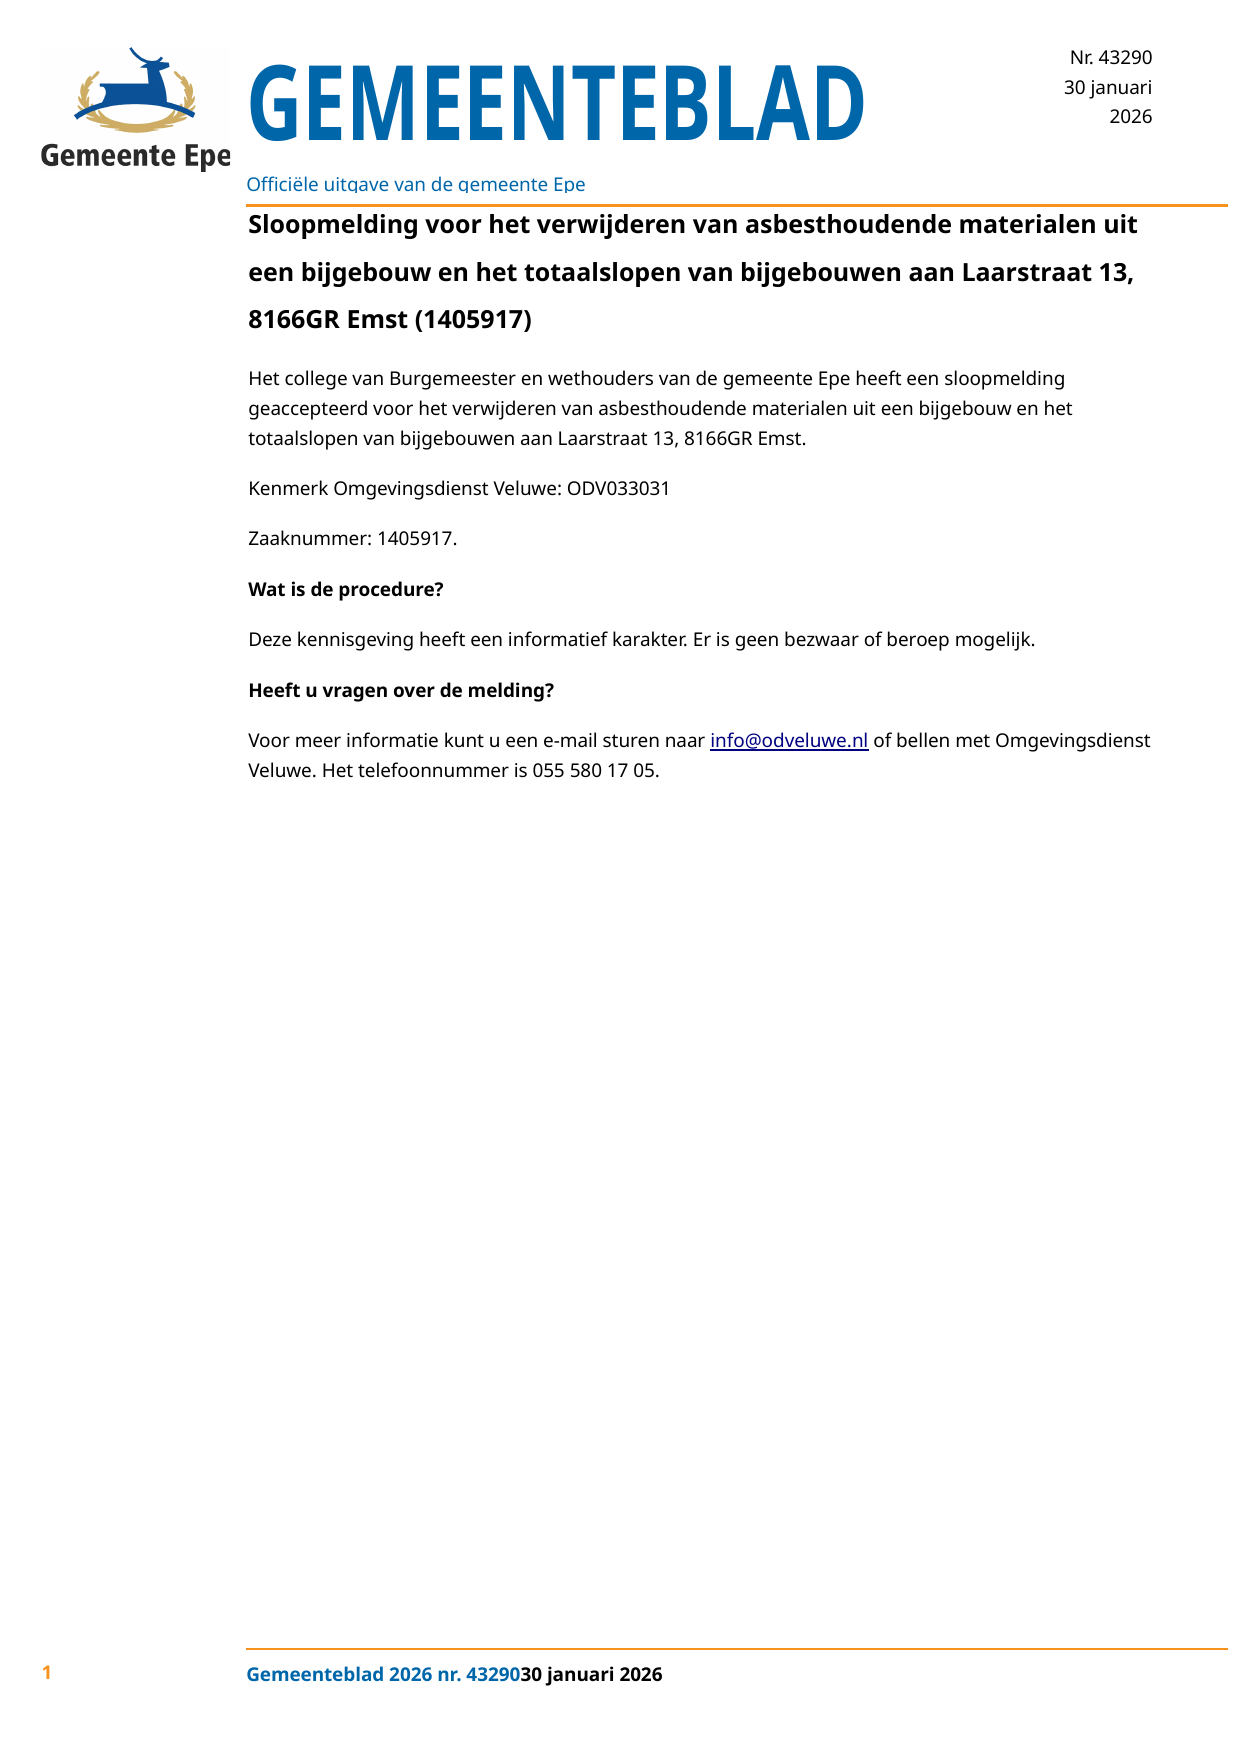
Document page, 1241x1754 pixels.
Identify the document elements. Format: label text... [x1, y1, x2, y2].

picture [41, 47, 231, 172]
text Voor meer informatie kunt u een e-mail sturen naar info@odveluwe.nl of bellen met Omgevingsdienst Veluwe. Het telefoonnummer is 055 580 17 05. [248, 727, 1152, 782]
text Deze kennisgeving heeft een informatief karakter. Er is geen bezwaar of beroep mogelijk. [248, 626, 1152, 652]
text Kenmerk Omgevingsdienst Veluwe: ODV033031 [248, 475, 1152, 501]
text Wat is de procedure? [248, 576, 1152, 602]
text Sloopmelding voor het verwijderen van asbesthoudende materialen uit een bijgebouw en het totaalslopen van bijgebouwen aan Laarstraat 13, 8166GR Emst (1405917) [248, 207, 1152, 336]
text Het college van Burgemeester en wethouders van de gemeente Epe heeft een sloopmelding geaccepteerd voor het verwijderen van asbesthoudende materialen uit een bijgebouw en het totaalslopen van bijgebouwen aan Laarstraat 13, 8166GR Emst. [248, 366, 1152, 450]
text Heeft u vragen over de melding? [248, 677, 1152, 702]
text Zaaknummer: 1405917. [248, 526, 1152, 551]
